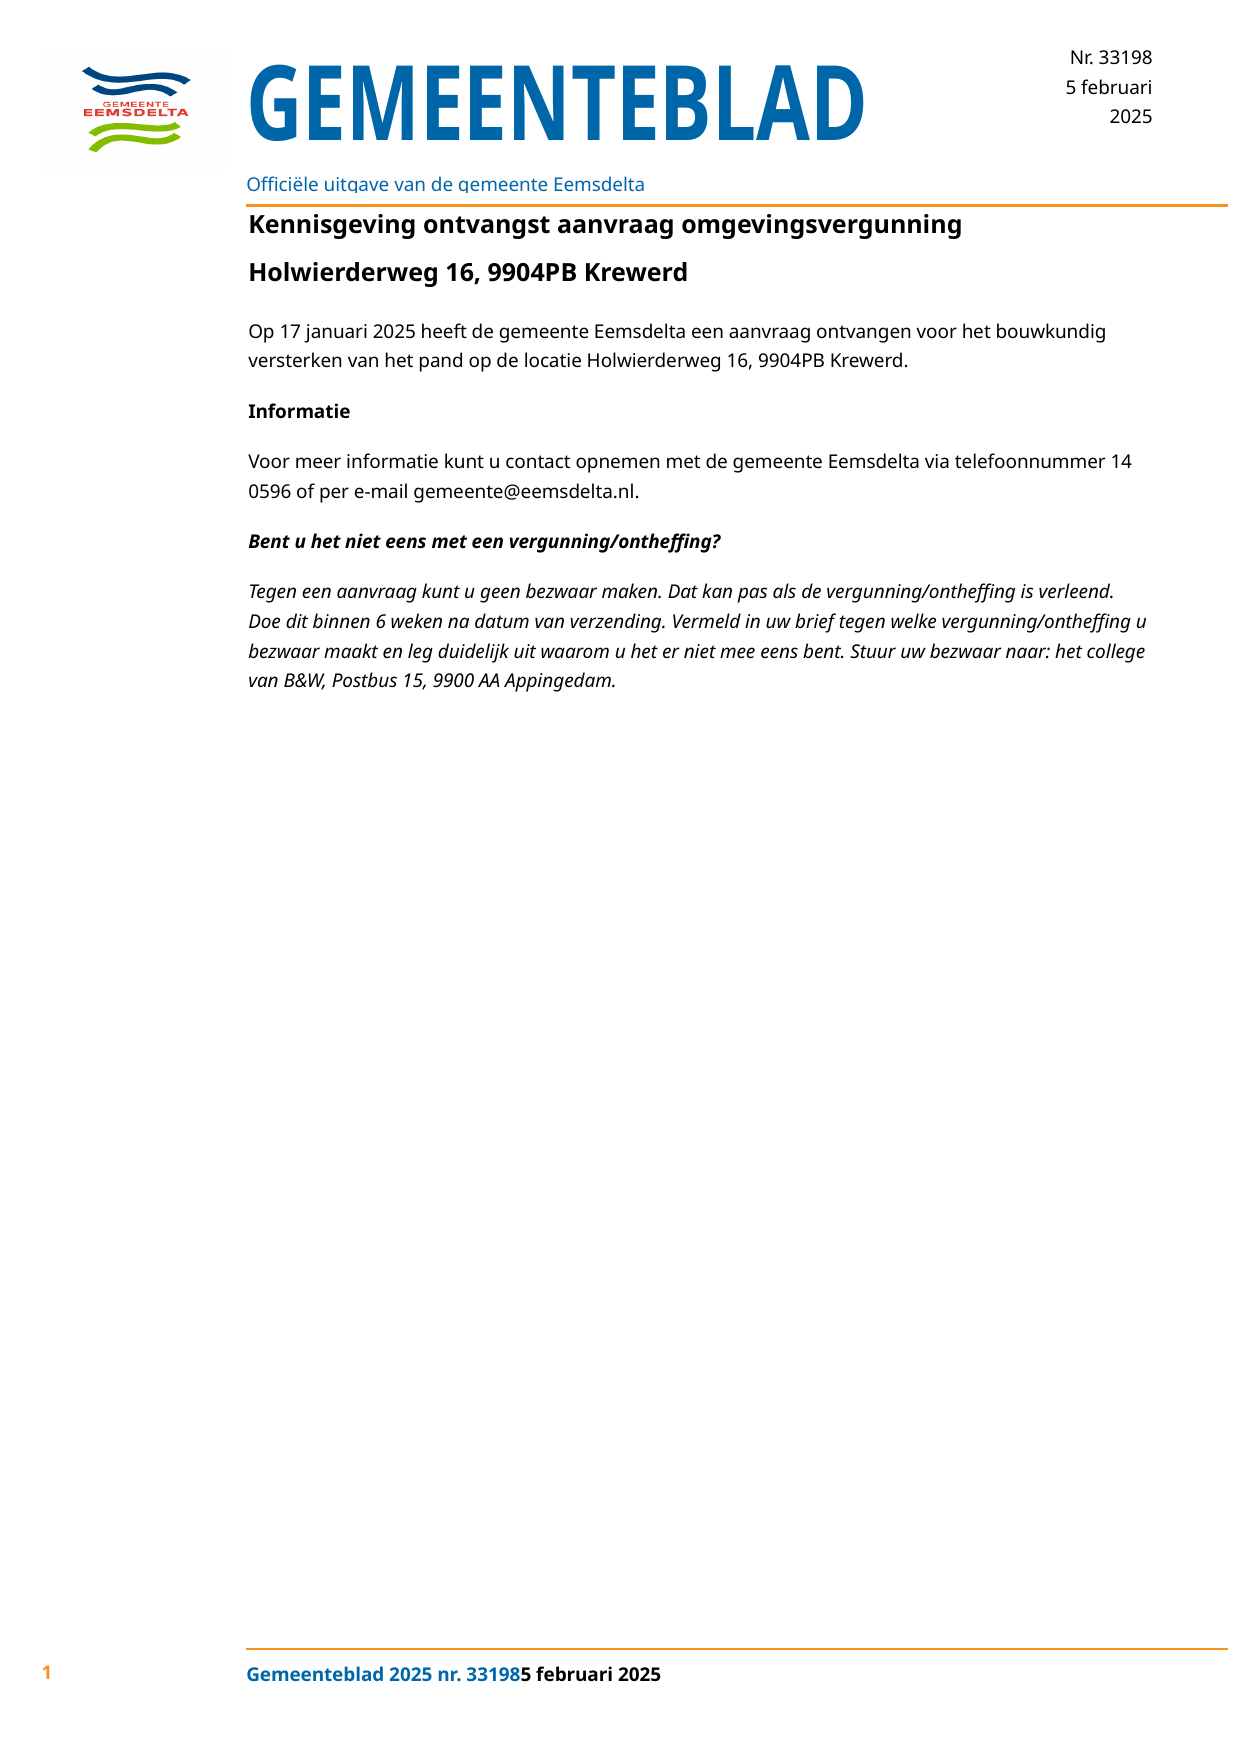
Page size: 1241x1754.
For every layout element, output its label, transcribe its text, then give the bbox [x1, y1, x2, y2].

text Tegen een aanvraag kunt u geen bezwaar maken. Dat kan pas als de vergunning/ontheffing is verleend. Doe dit binnen 6 weken na datum van verzending. Vermeld in uw brief tegen welke vergunning/ontheffing u bezwaar maakt en leg duidelijk uit waarom u het er niet mee eens bent. Stuur uw bezwaar naar: het college van B&W, Postbus 15, 9900 AA Appingedam. [248, 579, 1152, 693]
text Informatie [248, 398, 1152, 424]
picture [41, 47, 231, 172]
text Bent u het niet eens met een vergunning/ontheffing? [248, 528, 1152, 554]
text Kennisgeving ontvangst aanvraag omgevingsvergunning Holwierderweg 16, 9904PB Krewerd [248, 207, 1152, 288]
text Voor meer informatie kunt u contact opnemen met de gemeente Eemsdelta via telefoonnummer 14 0596 of per e-mail gemeente@eemsdelta.nl. [248, 448, 1152, 504]
text Op 17 januari 2025 heeft de gemeente Eemsdelta een aanvraag ontvangen voor het bouwkundig versterken van het pand op de locatie Holwierderweg 16, 9904PB Krewerd. [248, 318, 1152, 373]
